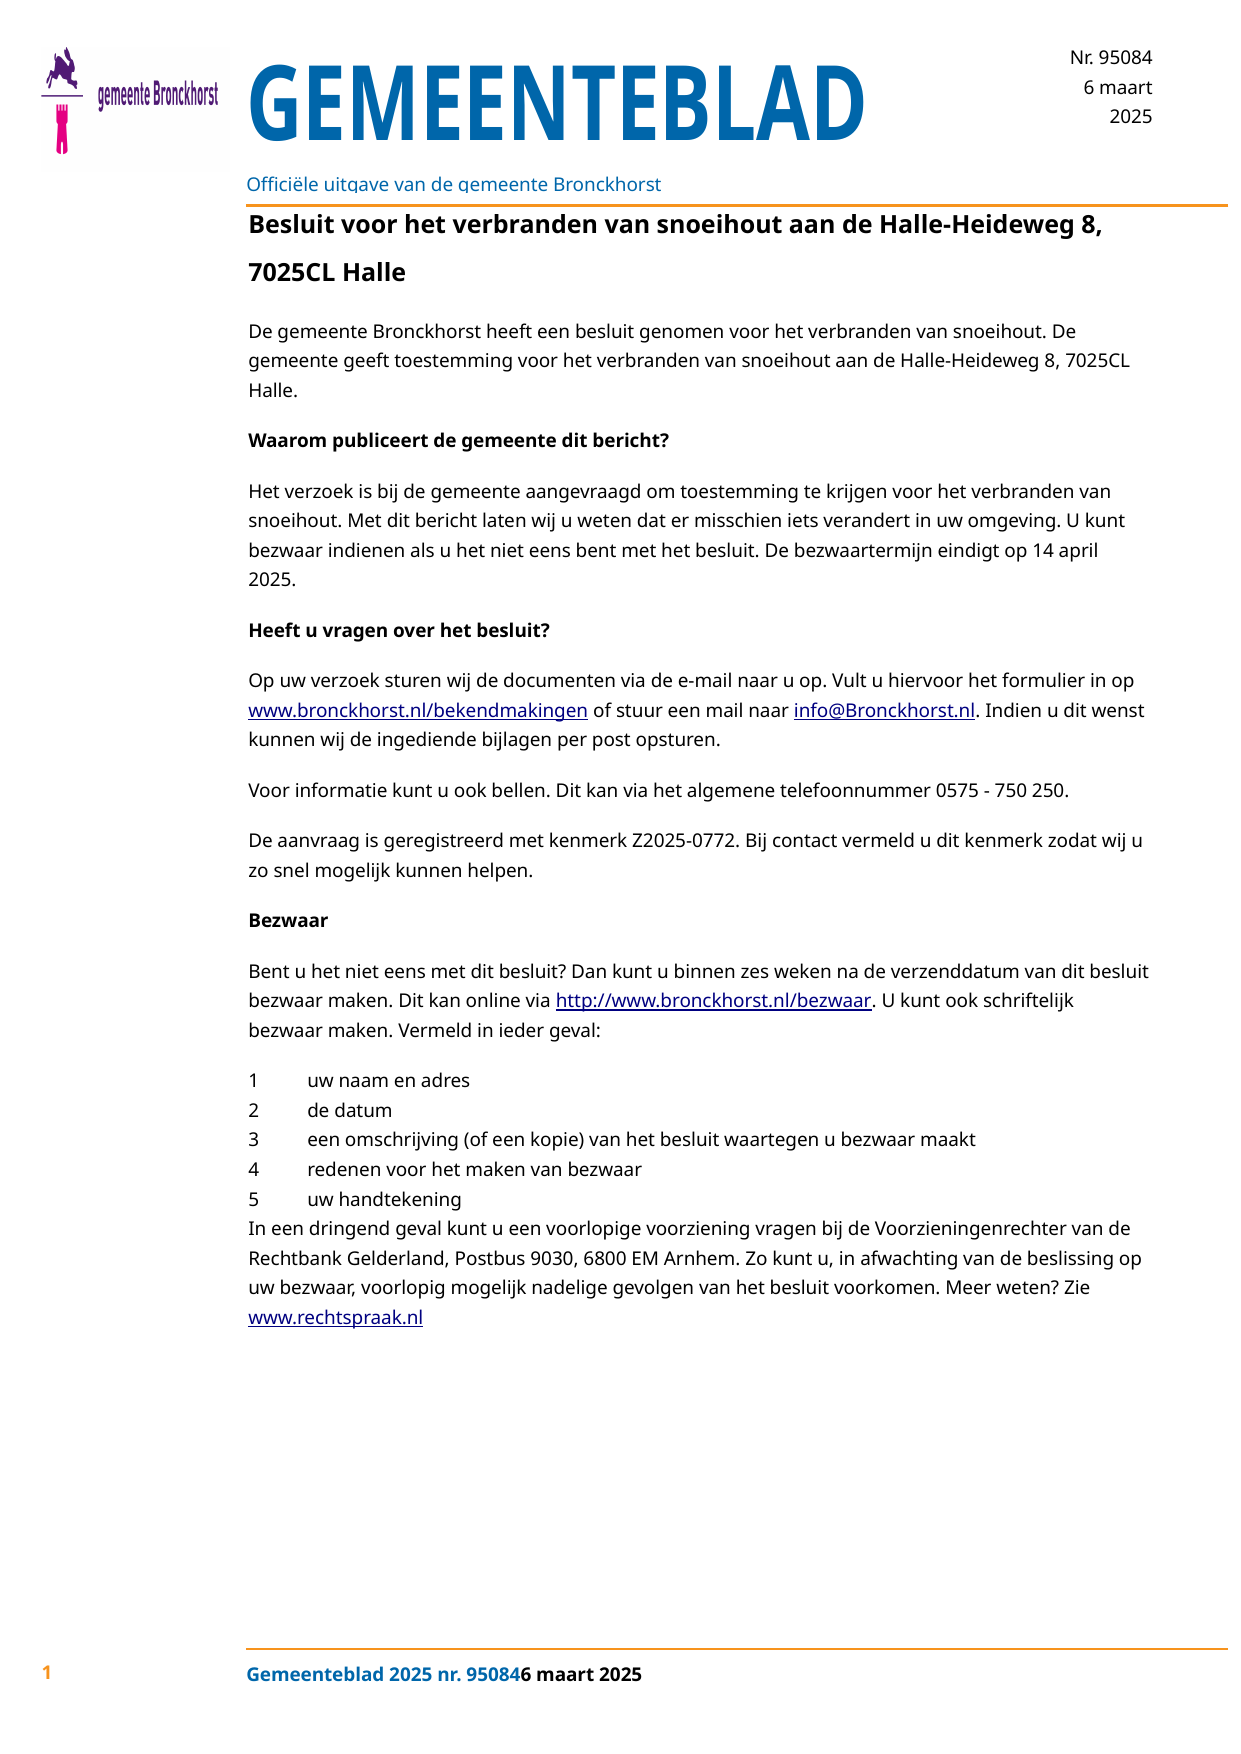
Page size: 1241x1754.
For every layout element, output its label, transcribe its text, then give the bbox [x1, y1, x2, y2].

text Besluit voor het verbranden van snoeihout aan de Halle-Heideweg 8, 7025CL Halle [248, 207, 1152, 288]
picture [41, 47, 231, 172]
text Heeft u vragen over het besluit? [248, 617, 1152, 643]
text Bezwaar [248, 907, 1152, 933]
list de datum [248, 1097, 1152, 1123]
text De gemeente Bronckhorst heeft een besluit genomen voor het verbranden van snoeihout. De gemeente geeft toestemming voor het verbranden van snoeihout aan de Halle-Heideweg 8, 7025CL Halle. [248, 318, 1152, 403]
text Bent u het niet eens met dit besluit? Dan kunt u binnen zes weken na de verzenddatum van dit besluit bezwaar maken. Dit kan online via http://www.bronckhorst.nl/bezwaar. U kunt ook schriftelijk bezwaar maken. Vermeld in ieder geval: [248, 958, 1152, 1043]
text De aanvraag is geregistreerd met kenmerk Z2025-0772. Bij contact vermeld u dit kenmerk zodat wij u zo snel mogelijk kunnen helpen. [248, 827, 1152, 883]
text Het verzoek is bij de gemeente aangevraagd om toestemming te krijgen voor het verbranden van snoeihout. Met dit bericht laten wij u weten dat er misschien iets verandert in uw omgeving. U kunt bezwaar indienen als u het niet eens bent met het besluit. De bezwaartermijn eindigt op 14 april 2025. [248, 478, 1152, 592]
list uw handtekening [248, 1186, 1152, 1212]
text Op uw verzoek sturen wij de documenten via de e-mail naar u op. Vult u hiervoor het formulier in op www.bronckhorst.nl/bekendmakingen of stuur een mail naar info@Bronckhorst.nl. Indien u dit wenst kunnen wij de ingediende bijlagen per post opsturen. [248, 667, 1152, 752]
text In een dringend geval kunt u een voorlopige voorziening vragen bij de Voorzieningenrechter van de Rechtbank Gelderland, Postbus 9030, 6800 EM Arnhem. Zo kunt u, in afwachting van de beslissing op uw bezwaar, voorlopig mogelijk nadelige gevolgen van het besluit voorkomen. Meer weten? Zie www.rechtspraak.nl [248, 1215, 1152, 1330]
list uw naam en adres [248, 1067, 1152, 1093]
text Waarom publiceert de gemeente dit bericht? [248, 427, 1152, 453]
list een omschrijving (of een kopie) van het besluit waartegen u bezwaar maakt [248, 1127, 1152, 1152]
list redenen voor het maken van bezwaar [248, 1156, 1152, 1182]
text Voor informatie kunt u ook bellen. Dit kan via het algemene telefoonnummer 0575 - 750 250. [248, 777, 1152, 803]
